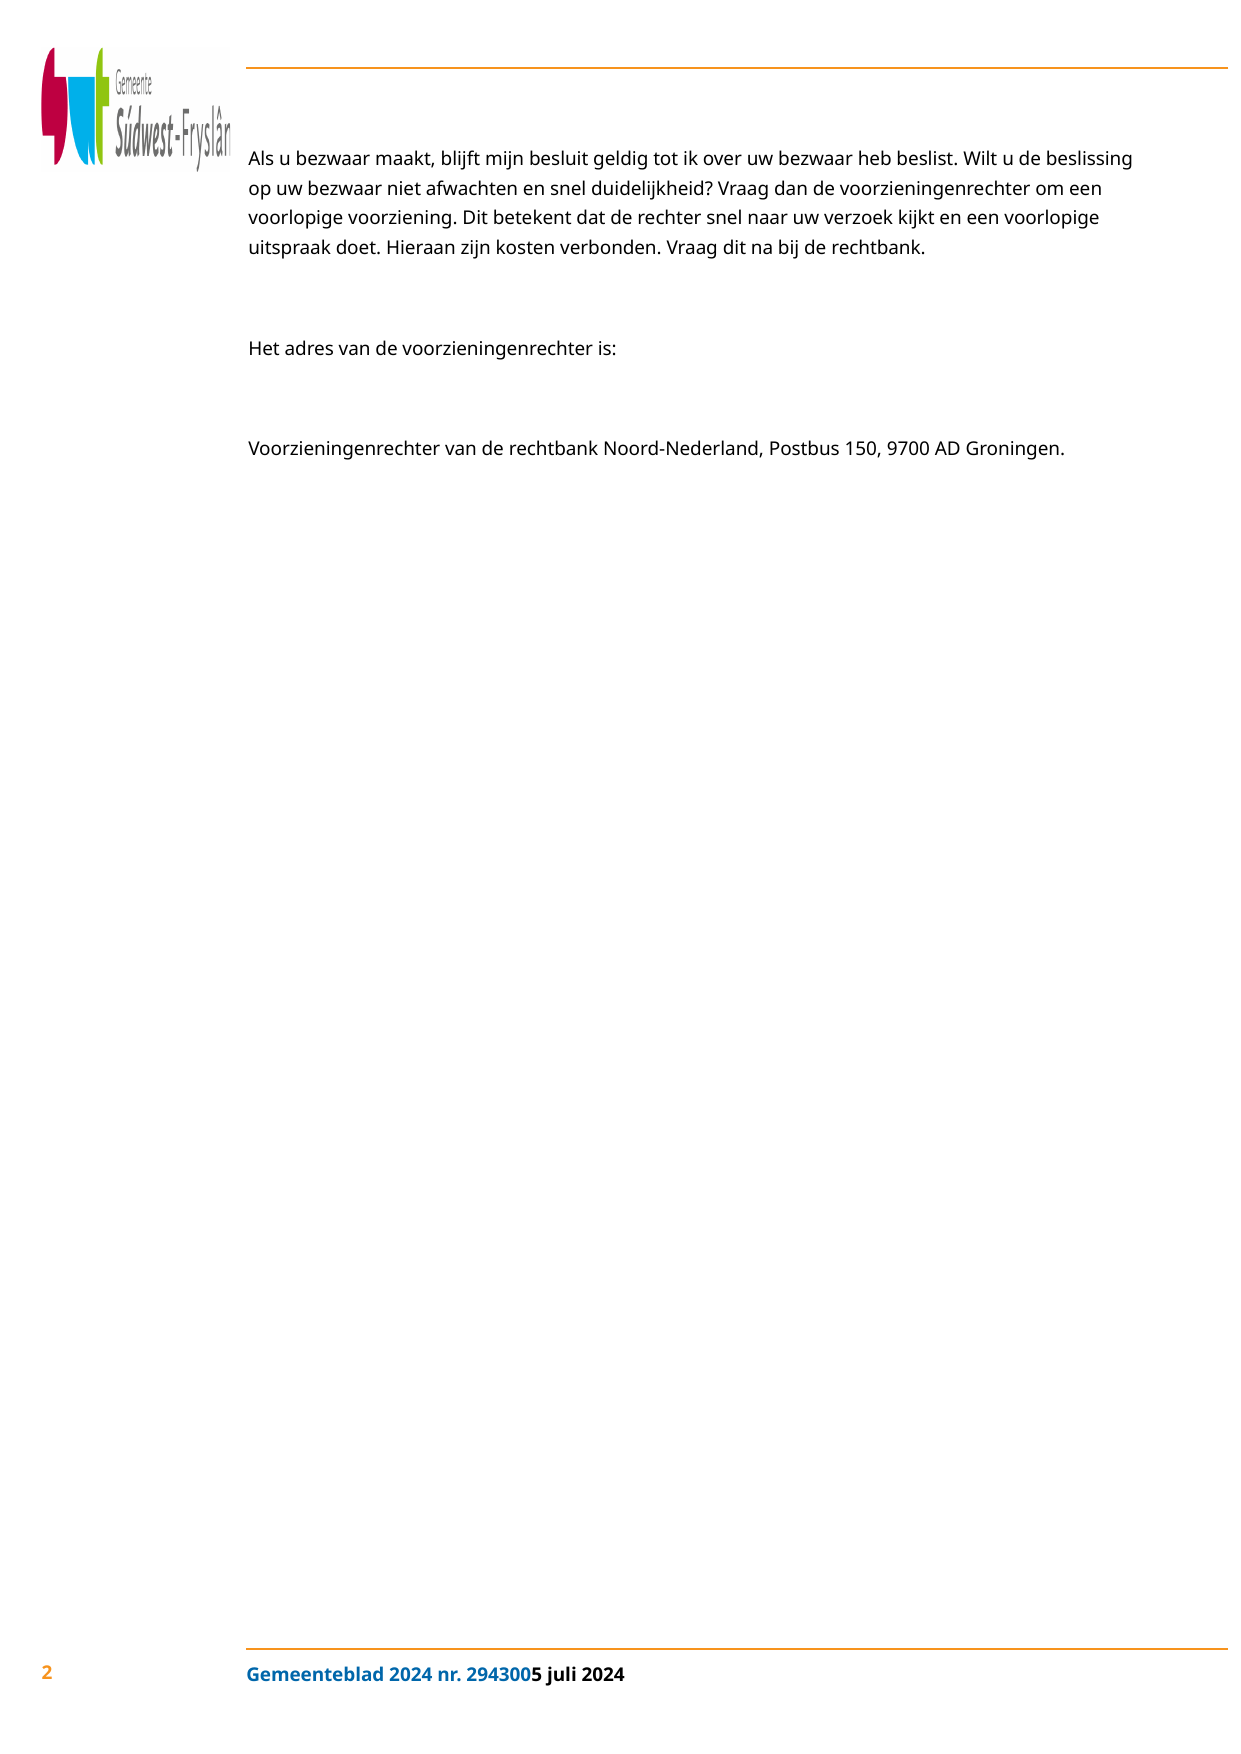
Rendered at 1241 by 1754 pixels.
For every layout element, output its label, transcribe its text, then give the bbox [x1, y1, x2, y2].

text Als u bezwaar maakt, blijft mijn besluit geldig tot ik over uw bezwaar heb beslist. Wilt u de beslissing op uw bezwaar niet afwachten en snel duidelijkheid? Vraag dan de voorzieningenrechter om een voorlopige voorziening. Dit betekent dat de rechter snel naar uw verzoek kijkt en een voorlopige uitspraak doet. Hieraan zijn kosten verbonden. Vraag dit na bij de rechtbank. [248, 145, 1152, 260]
text Het adres van de voorzieningenrechter is: [248, 335, 1152, 361]
picture [41, 47, 231, 172]
text Voorzieningenrechter van de rechtbank Noord-Nederland, Postbus 150, 9700 AD Groningen. [248, 436, 1152, 461]
